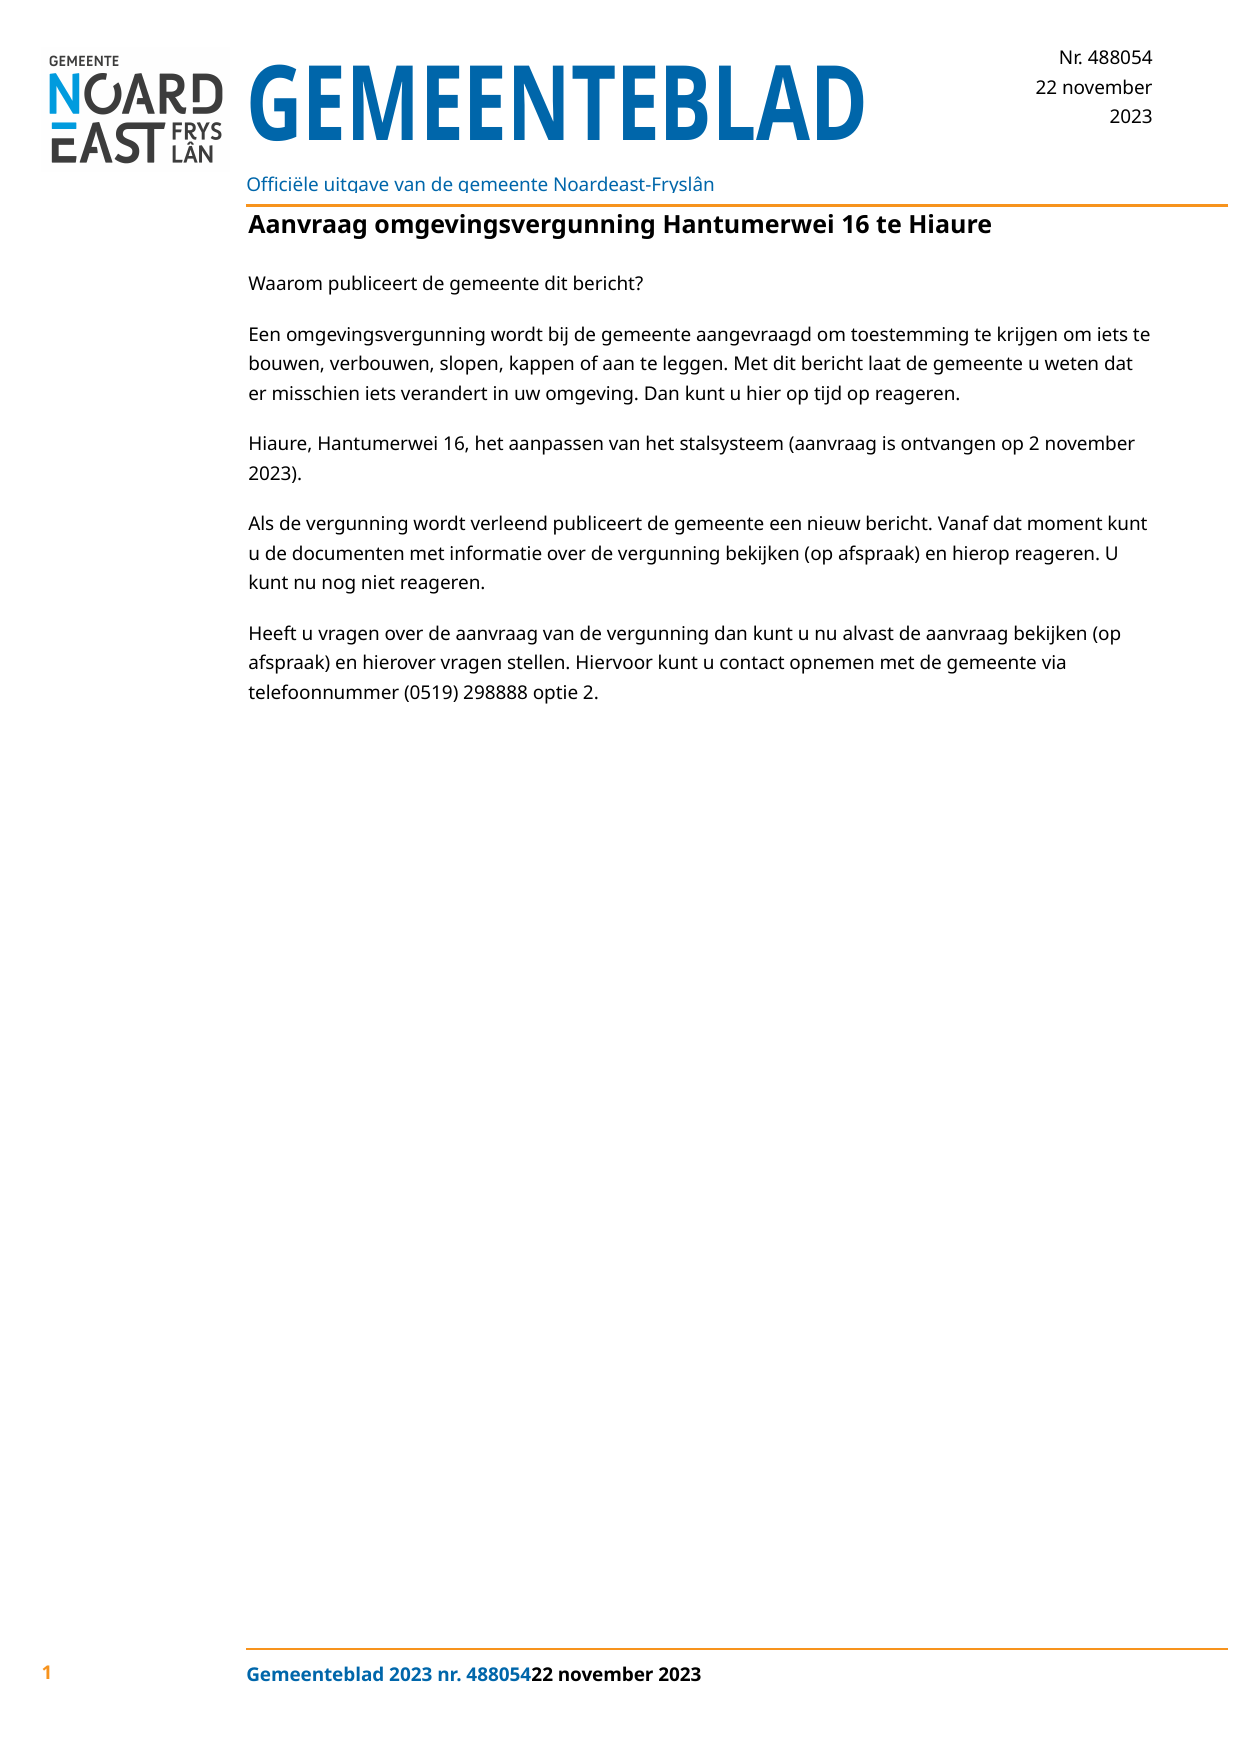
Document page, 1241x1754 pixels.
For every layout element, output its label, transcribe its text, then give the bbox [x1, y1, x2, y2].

text Waarom publiceert de gemeente dit bericht? [248, 270, 1152, 296]
text Als de vergunning wordt verleend publiceert de gemeente een nieuw bericht. Vanaf dat moment kunt u de documenten met informatie over de vergunning bekijken (op afspraak) en hierop reageren. U kunt nu nog niet reageren. [248, 510, 1152, 595]
text Een omgevingsvergunning wordt bij de gemeente aangevraagd om toestemming te krijgen om iets te bouwen, verbouwen, slopen, kappen of aan te leggen. Met dit bericht laat de gemeente u weten dat er misschien iets verandert in uw omgeving. Dan kunt u hier op tijd op reageren. [248, 321, 1152, 406]
text Heeft u vragen over de aanvraag van de vergunning dan kunt u nu alvast de aanvraag bekijken (op afspraak) en hierover vragen stellen. Hiervoor kunt u contact opnemen met de gemeente via telefoonnummer (0519) 298888 optie 2. [248, 620, 1152, 705]
picture [41, 47, 231, 172]
text Hiaure, Hantumerwei 16, het aanpassen van het stalsysteem (aanvraag is ontvangen op 2 november 2023). [248, 430, 1152, 486]
text Aanvraag omgevingsvergunning Hantumerwei 16 te Hiaure [248, 207, 1152, 241]
